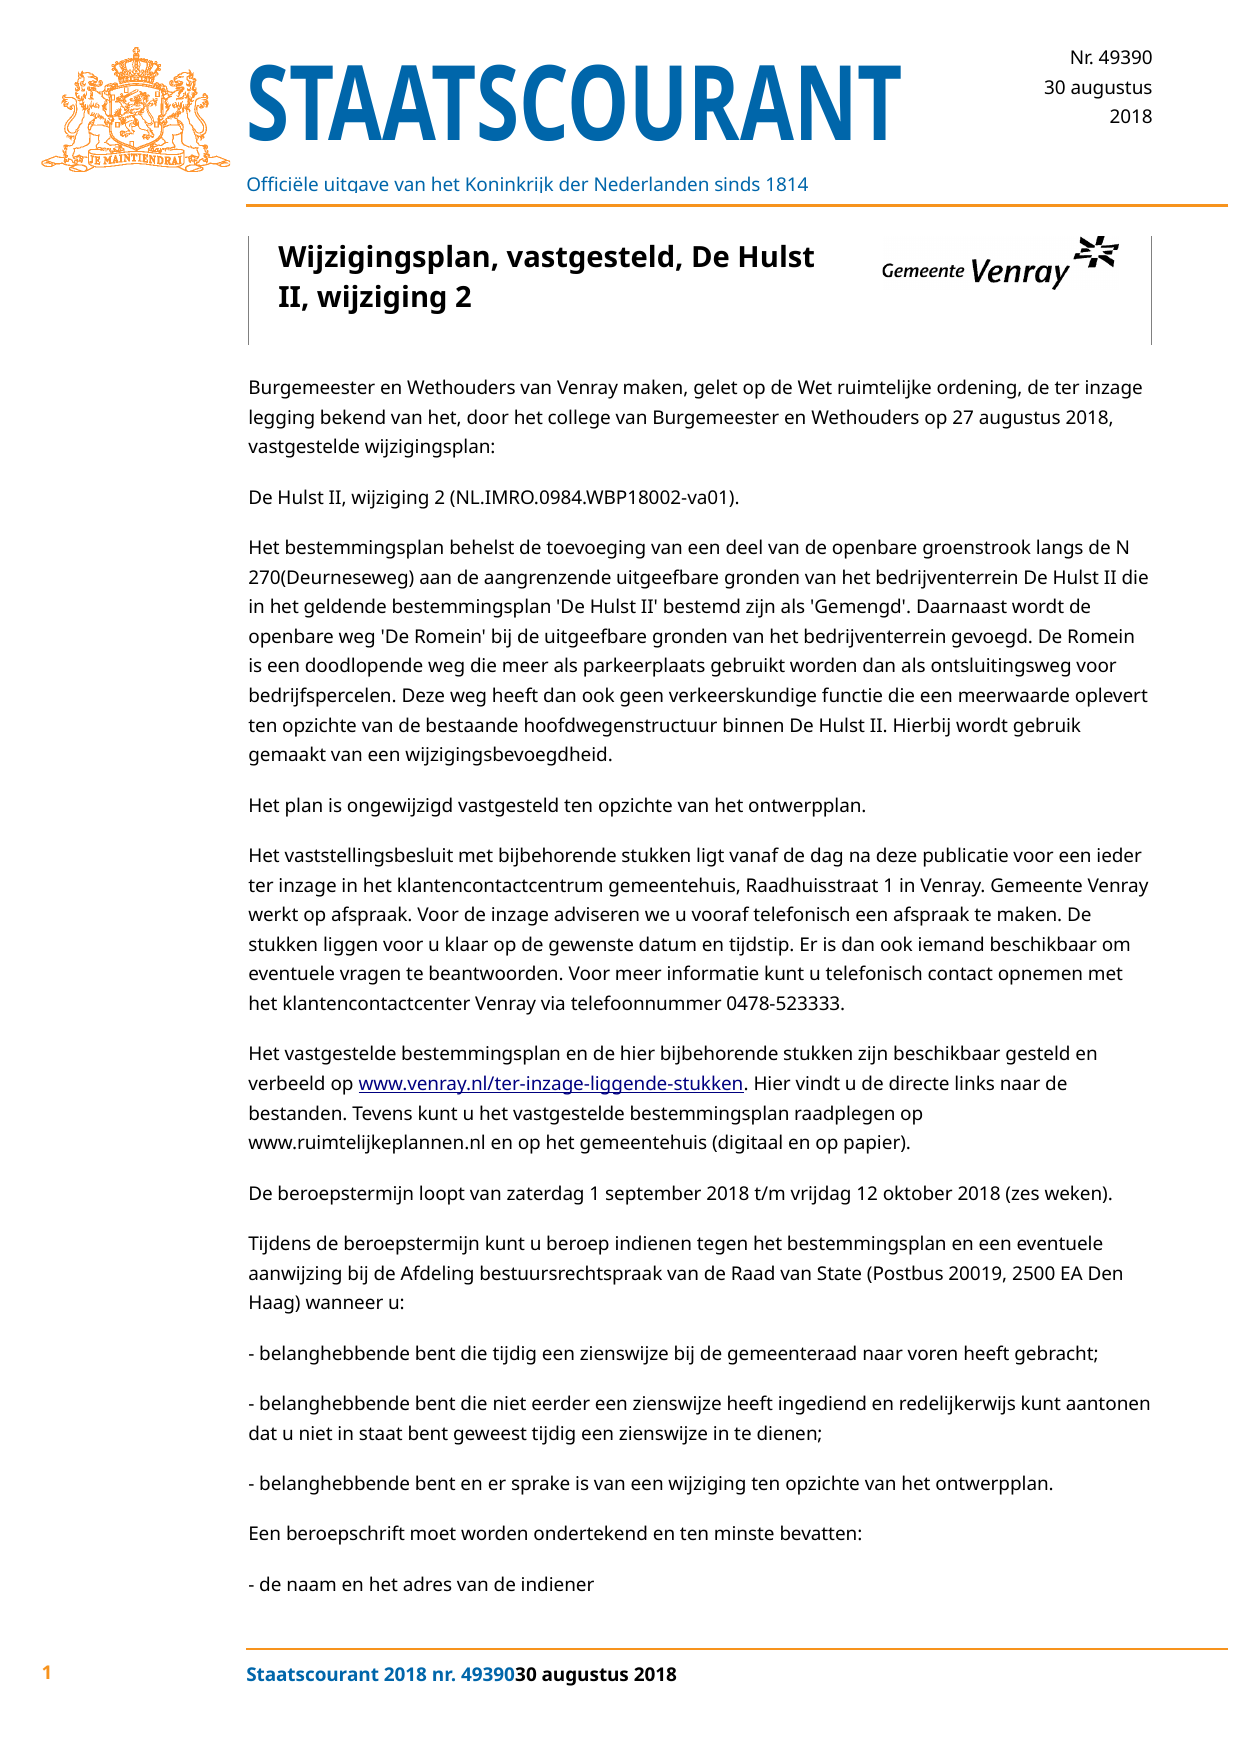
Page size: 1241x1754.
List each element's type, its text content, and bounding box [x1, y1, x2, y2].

table_header [850, 236, 1151, 345]
text Het vaststellingsbesluit met bijbehorende stukken ligt vanaf de dag na deze publicatie voor een ieder ter inzage in het klantencontactcentrum gemeentehuis, Raadhuisstraat 1 in Venray. Gemeente Venray werkt op afspraak. Voor de inzage adviseren we u vooraf telefonisch een afspraak te maken. De stukken liggen voor u klaar op de gewenste datum en tijdstip. Er is dan ook iemand beschikbaar om eventuele vragen te beantwoorden. Voor meer informatie kunt u telefonisch contact opnemen met het klantencontactcenter Venray via telefoonnummer 0478-523333. [248, 842, 1152, 1016]
text - belanghebbende bent die tijdig een zienswijze bij de gemeenteraad naar voren heeft gebracht; [248, 1340, 1152, 1365]
picture [41, 47, 231, 172]
text - de naam en het adres van de indiener [248, 1571, 1152, 1597]
text Het vastgestelde bestemmingsplan en de hier bijbehorende stukken zijn beschikbaar gesteld en verbeeld op www.venray.nl/ter-inzage-liggende-stukken. Hier vindt u de directe links naar de bestanden. Tevens kunt u het vastgestelde bestemmingsplan raadplegen op www.ruimtelijkeplannen.nl en op het gemeentehuis (digitaal en op papier). [248, 1041, 1152, 1155]
text De beroepstermijn loopt van zaterdag 1 september 2018 t/m vrijdag 12 oktober 2018 (zes weken). [248, 1180, 1152, 1205]
text De Hulst II, wijziging 2 (NL.IMRO.0984.WBP18002-va01). [248, 484, 1152, 509]
text Tijdens de beroepstermijn kunt u beroep indienen tegen het bestemmingsplan en een eventuele aanwijzing bij de Afdeling bestuursrechtspraak van de Raad van State (Postbus 20019, 2500 EA Den Haag) wanneer u: [248, 1230, 1152, 1315]
table_header Wijzigingsplan, vastgesteld, De Hulst II, wijziging 2 [249, 236, 850, 345]
text Het bestemmingsplan behelst de toevoeging van een deel van de openbare groenstrook langs de N 270(Deurneseweg) aan de aangrenzende uitgeefbare gronden van het bedrijventerrein De Hulst II die in het geldende bestemmingsplan 'De Hulst II' bestemd zijn als 'Gemengd'. Daarnaast wordt de openbare weg 'De Romein' bij de uitgeefbare gronden van het bedrijventerrein gevoegd. De Romein is een doodlopende weg die meer als parkeerplaats gebruikt worden dan als ontsluitingsweg voor bedrijfspercelen. Deze weg heeft dan ook geen verkeerskundige functie die een meerwaarde oplevert ten opzichte van de bestaande hoofdwegenstructuur binnen De Hulst II. Hierbij wordt gebruik gemaakt van een wijzigingsbevoegdheid. [248, 534, 1152, 767]
picture [882, 236, 1119, 290]
text Burgemeester en Wethouders van Venray maken, gelet op de Wet ruimtelijke ordening, de ter inzage legging bekend van het, door het college van Burgemeester en Wethouders op 27 augustus 2018, vastgestelde wijzigingsplan: [248, 374, 1152, 459]
text - belanghebbende bent en er sprake is van een wijziging ten opzichte van het ontwerpplan. [248, 1470, 1152, 1496]
text Een beroepschrift moet worden ondertekend en ten minste bevatten: [248, 1521, 1152, 1546]
text Het plan is ongewijzigd vastgesteld ten opzichte van het ontwerpplan. [248, 792, 1152, 817]
text - belanghebbende bent die niet eerder een zienswijze heeft ingediend en redelijkerwijs kunt aantonen dat u niet in staat bent geweest tijdig een zienswijze in te dienen; [248, 1390, 1152, 1445]
